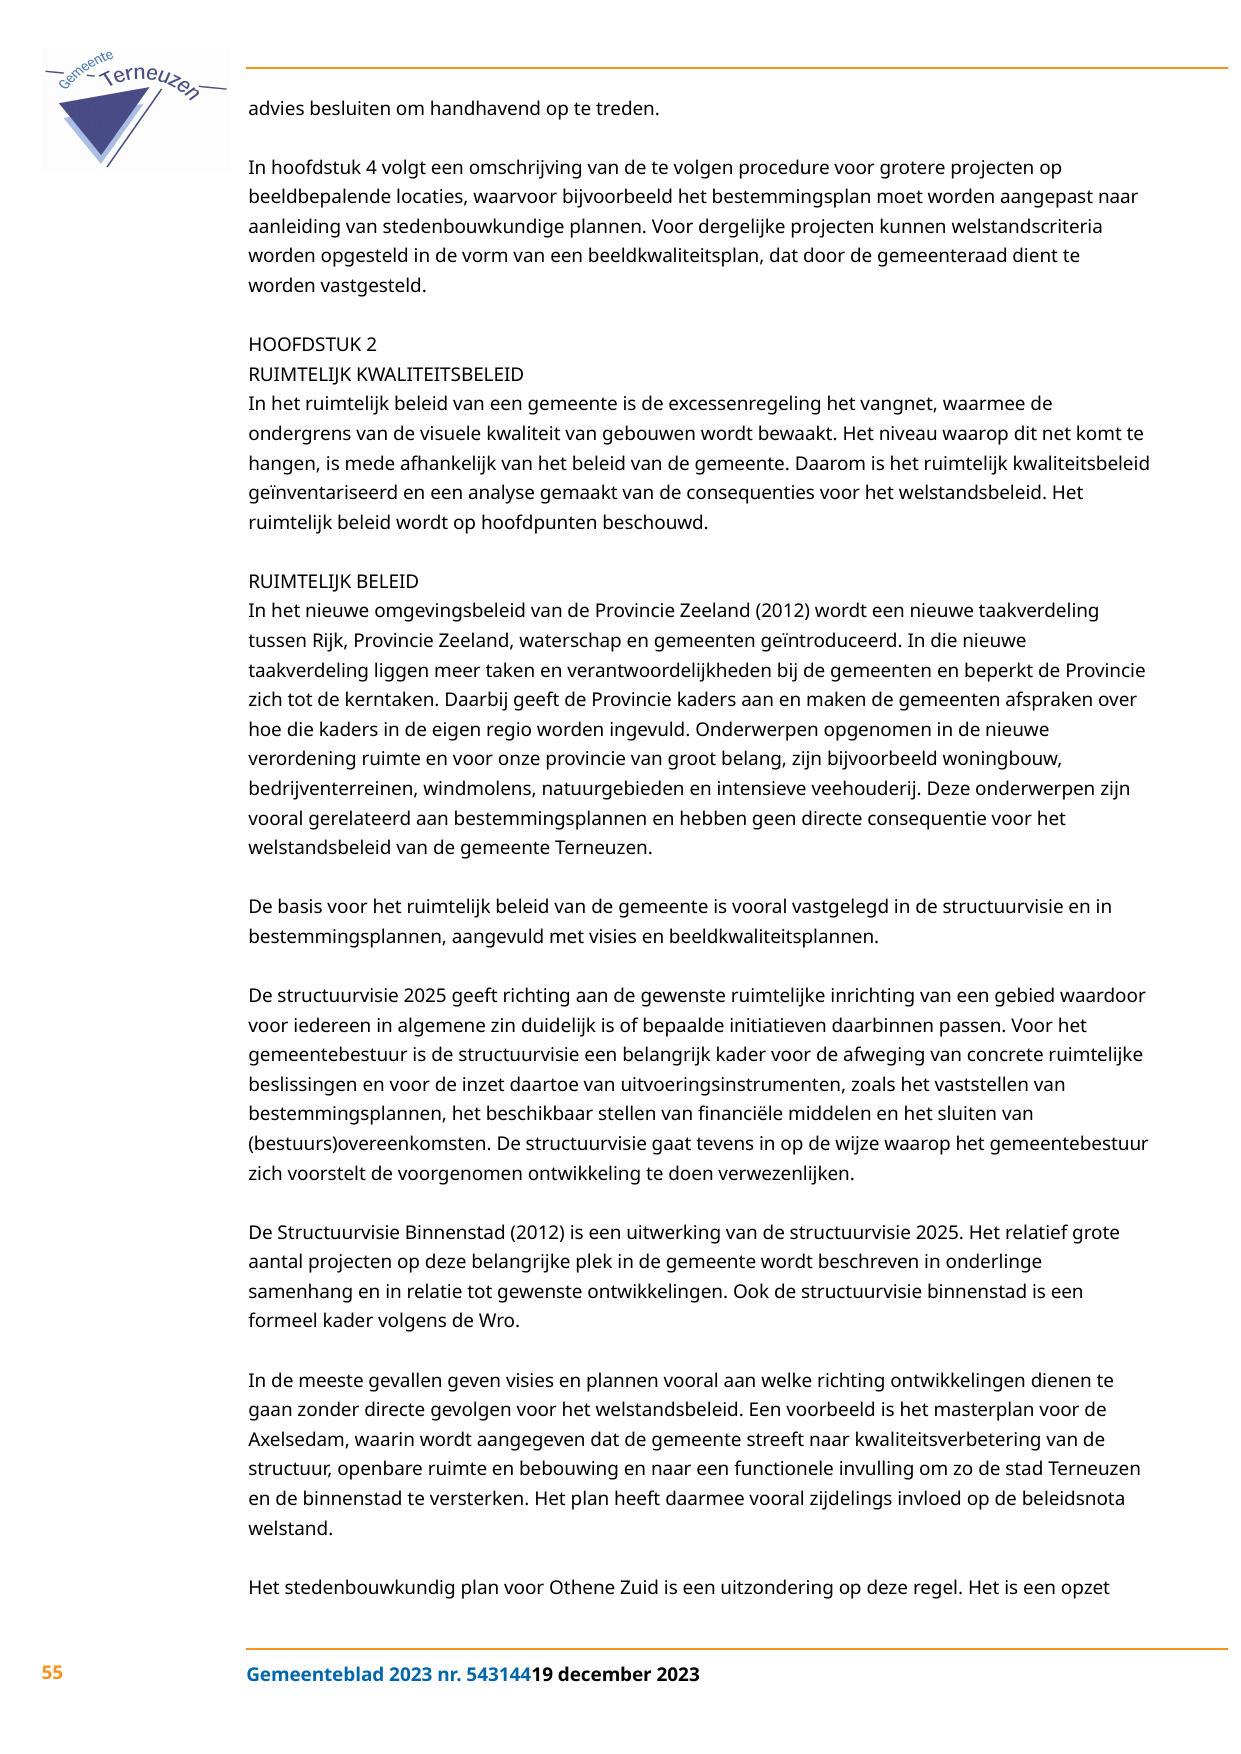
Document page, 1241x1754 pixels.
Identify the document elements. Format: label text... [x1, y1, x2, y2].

text HOOFDSTUK 2 [248, 331, 1152, 357]
text In het ruimtelijk beleid van een gemeente is de excessenregeling het vangnet, waarmee de ondergrens van de visuele kwaliteit van gebouwen wordt bewaakt. Het niveau waarop dit net komt te hangen, is mede afhankelijk van het beleid van de gemeente. Daarom is het ruimtelijk kwaliteitsbeleid geïnventariseerd en een analyse gemaakt van de consequenties voor het welstandsbeleid. Het ruimtelijk beleid wordt op hoofdpunten beschouwd. [248, 391, 1152, 535]
text De basis voor het ruimtelijk beleid van de gemeente is vooral vastgelegd in de structuurvisie en in bestemmingsplannen, aangevuld met visies en beeldkwaliteitsplannen. [248, 893, 1152, 949]
picture [41, 47, 231, 172]
text De structuurvisie 2025 geeft richting aan de gewenste ruimtelijke inrichting van een gebied waardoor voor iedereen in algemene zin duidelijk is of bepaalde initiatieven daarbinnen passen. Voor het gemeentebestuur is de structuurvisie een belangrijk kader voor de afweging van concrete ruimtelijke beslissingen en voor de inzet daartoe van uitvoeringsinstrumenten, zoals het vaststellen van bestemmingsplannen, het beschikbaar stellen van financiële middelen en het sluiten van (bestuurs)overeenkomsten. De structuurvisie gaat tevens in op de wijze waarop het gemeentebestuur zich voorstelt de voorgenomen ontwikkeling te doen verwezenlijken. [248, 982, 1152, 1186]
text RUIMTELIJK KWALITEITSBELEID [248, 361, 1152, 387]
text In het nieuwe omgevingsbeleid van de Provincie Zeeland (2012) wordt een nieuwe taakverdeling tussen Rijk, Provincie Zeeland, waterschap en gemeenten geïntroduceerd. In die nieuwe taakverdeling liggen meer taken en verantwoordelijkheden bij de gemeenten en beperkt de Provincie zich tot de kerntaken. Daarbij geeft de Provincie kaders aan en maken de gemeenten afspraken over hoe die kaders in de eigen regio worden ingevuld. Onderwerpen opgenomen in de nieuwe verordening ruimte en voor onze provincie van groot belang, zijn bijvoorbeeld woningbouw, bedrijventerreinen, windmolens, natuurgebieden en intensieve veehouderij. Deze onderwerpen zijn vooral gerelateerd aan bestemmingsplannen en hebben geen directe consequentie voor het welstandsbeleid van de gemeente Terneuzen. [248, 598, 1152, 860]
text De Structuurvisie Binnenstad (2012) is een uitwerking van de structuurvisie 2025. Het relatief grote aantal projecten op deze belangrijke plek in de gemeente wordt beschreven in onderlinge samenhang en in relatie tot gewenste ontwikkelingen. Ook de structuurvisie binnenstad is een formeel kader volgens de Wro. [248, 1219, 1152, 1333]
text Het stedenbouwkundig plan voor Othene Zuid is een uitzondering op deze regel. Het is een opzet [248, 1574, 1152, 1600]
text advies besluiten om handhavend op te treden. [248, 95, 1152, 121]
text In hoofdstuk 4 volgt een omschrijving van de te volgen procedure voor grotere projecten op beeldbepalende locaties, waarvoor bijvoorbeeld het bestemmingsplan moet worden aangepast naar aanleiding van stedenbouwkundige plannen. Voor dergelijke projecten kunnen welstandscriteria worden opgesteld in de vorm van een beeldkwaliteitsplan, dat door de gemeenteraad dient te worden vastgesteld. [248, 154, 1152, 298]
text RUIMTELIJK BELEID [248, 568, 1152, 594]
text In de meeste gevallen geven visies en plannen vooral aan welke richting ontwikkelingen dienen te gaan zonder directe gevolgen voor het welstandsbeleid. Een voorbeeld is het masterplan voor de Axelsedam, waarin wordt aangegeven dat de gemeente streeft naar kwaliteitsverbetering van de structuur, openbare ruimte en bebouwing en naar een functionele invulling om zo de stad Terneuzen en de binnenstad te versterken. Het plan heeft daarmee vooral zijdelings invloed op de beleidsnota welstand. [248, 1367, 1152, 1541]
